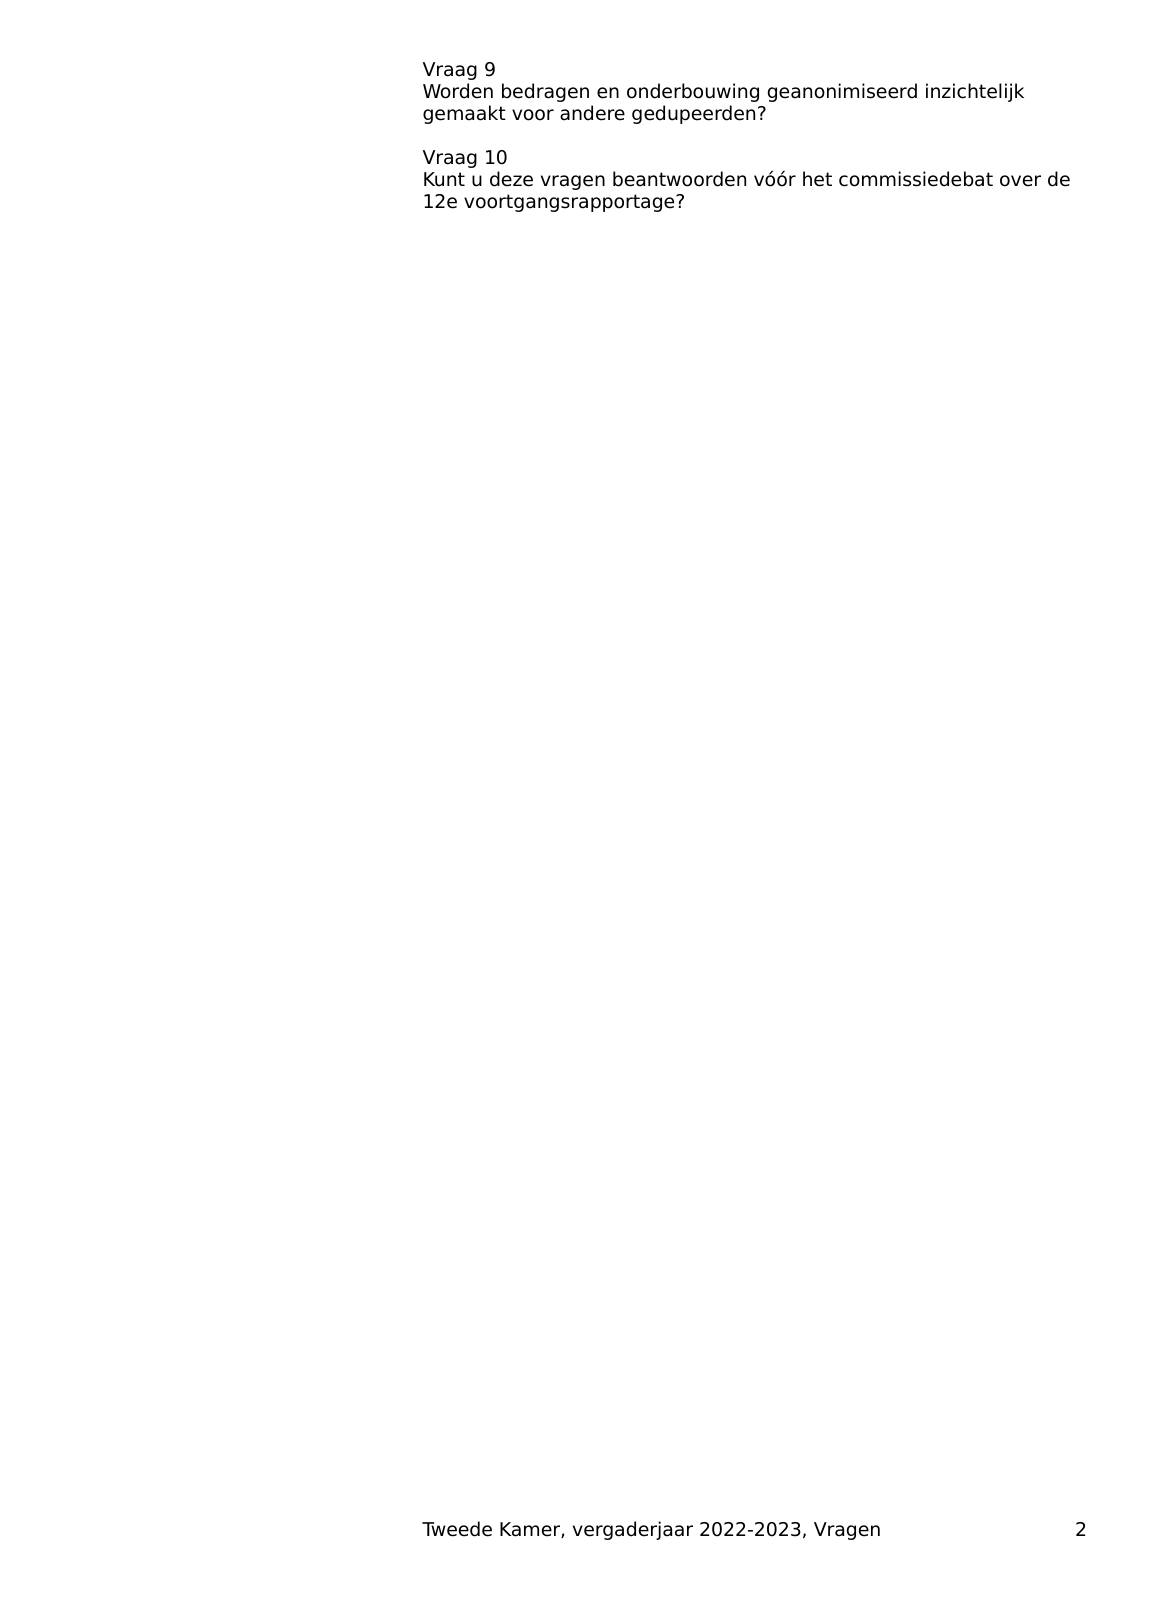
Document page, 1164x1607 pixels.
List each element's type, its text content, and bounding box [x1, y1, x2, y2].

text Worden bedragen en onderbouwing geanonimiseerd inzichtelijk gemaakt voor andere gedupeerden? [422, 81, 1087, 125]
text Vraag 9 [422, 59, 1087, 81]
text Kunt u deze vragen beantwoorden vóór het commissiedebat over de 12e voortgangsrapportage? [422, 169, 1087, 213]
text Vraag 10 [422, 147, 1087, 169]
